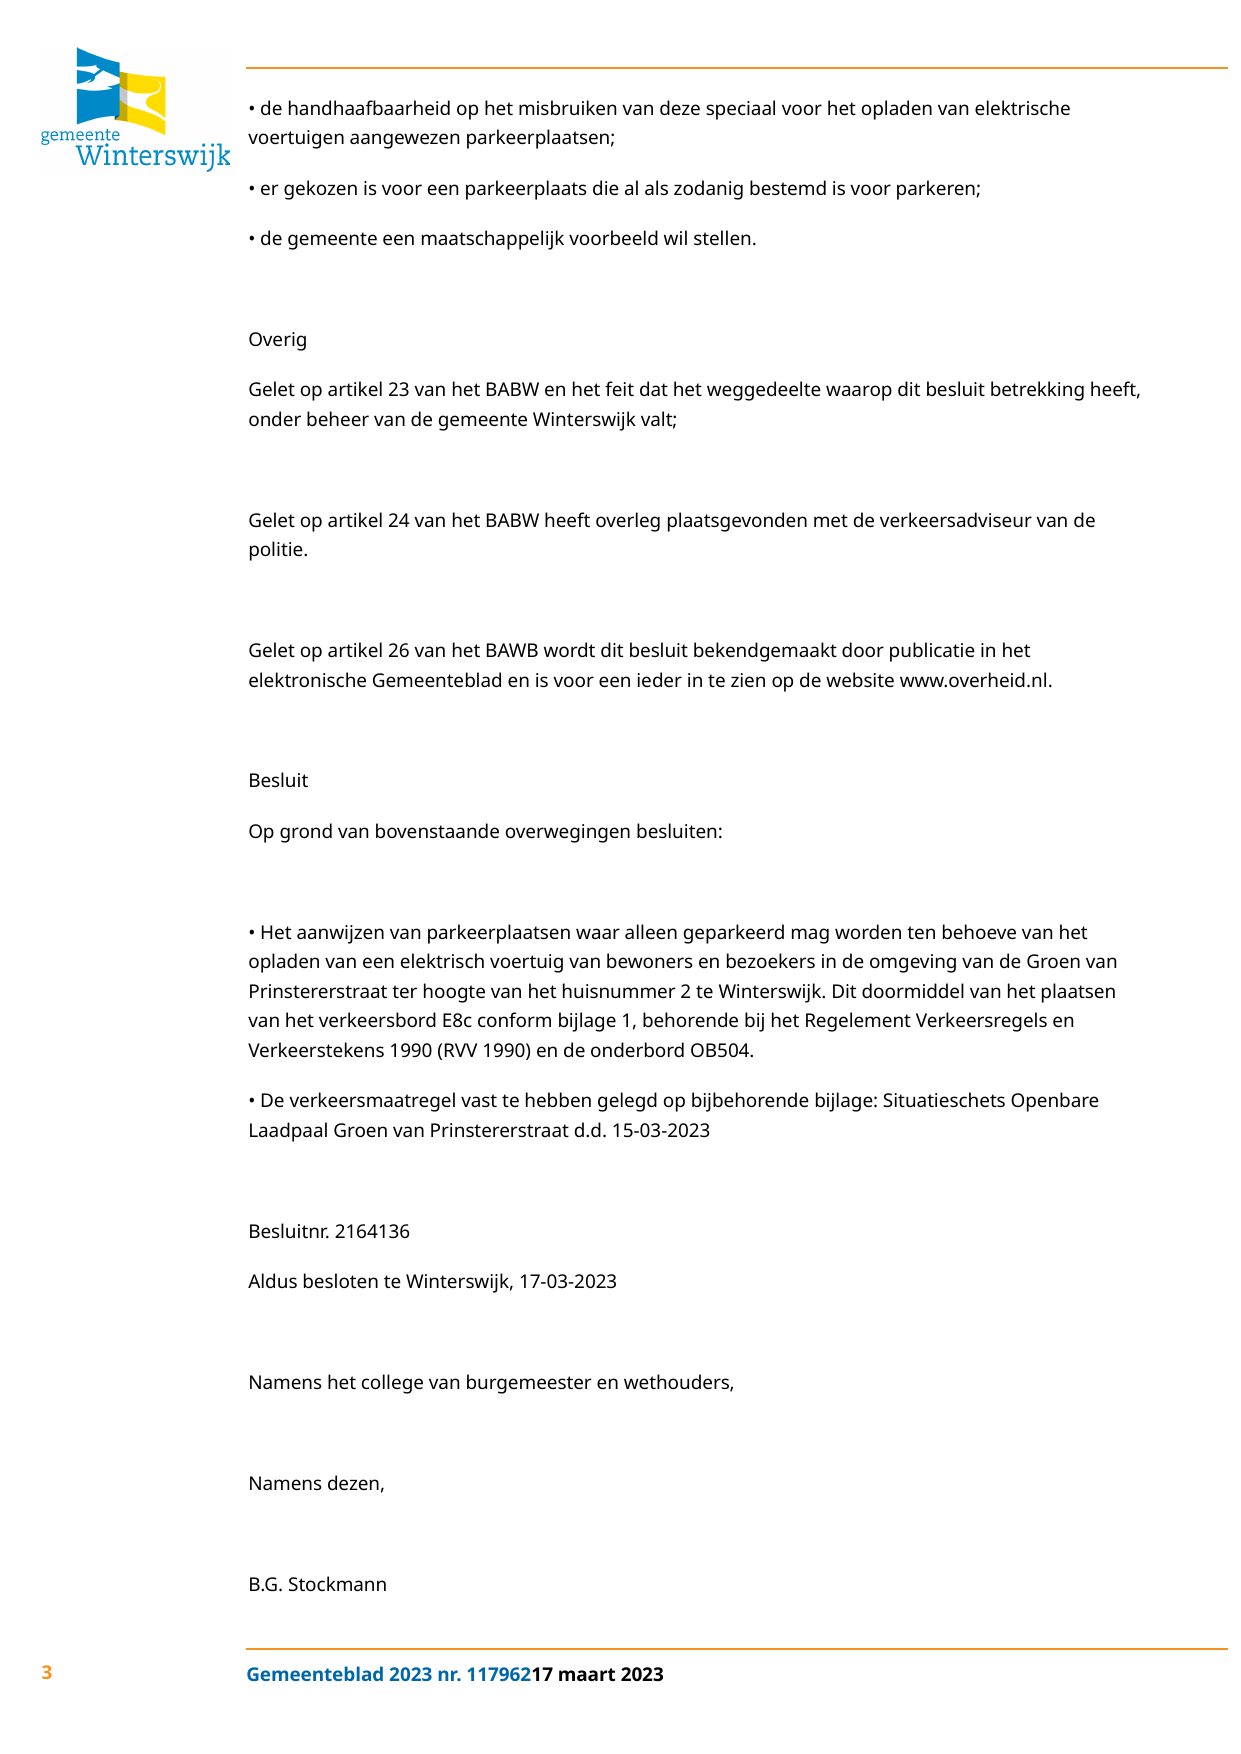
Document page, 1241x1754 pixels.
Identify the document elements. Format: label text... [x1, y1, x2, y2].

text B.G. Stockmann [248, 1571, 1152, 1597]
text Gelet op artikel 23 van het BABW en het feit dat het weggedeelte waarop dit besluit betrekking heeft, onder beheer van de gemeente Winterswijk valt; [248, 376, 1152, 432]
text • Het aanwijzen van parkeerplaatsen waar alleen geparkeerd mag worden ten behoeve van het opladen van een elektrisch voertuig van bewoners en bezoekers in de omgeving van de Groen van Prinstererstraat ter hoogte van het huisnummer 2 te Winterswijk. Dit doormiddel van het plaatsen van het verkeersbord E8c conform bijlage 1, behorende bij het Regelement Verkeersregels en Verkeerstekens 1990 (RVV 1990) en de onderbord OB504. [248, 919, 1152, 1063]
text Gelet op artikel 24 van het BABW heeft overleg plaatsgevonden met de verkeersadviseur van de politie. [248, 507, 1152, 562]
picture [41, 47, 231, 172]
text • er gekozen is voor een parkeerplaats die al als zodanig bestemd is voor parkeren; [248, 175, 1152, 201]
text Namens dezen, [248, 1470, 1152, 1496]
text Besluitnr. 2164136 [248, 1218, 1152, 1244]
text • de handhaafbaarheid op het misbruiken van deze speciaal voor het opladen van elektrische voertuigen aangewezen parkeerplaatsen; [248, 95, 1152, 150]
picture [225, 153, 231, 162]
text Op grond van bovenstaande overwegingen besluiten: [248, 818, 1152, 844]
text Overig [248, 326, 1152, 352]
text Namens het college van burgemeester en wethouders, [248, 1369, 1152, 1395]
text Aldus besloten te Winterswijk, 17-03-2023 [248, 1268, 1152, 1294]
text Gelet op artikel 26 van het BAWB wordt dit besluit bekendgemaakt door publicatie in het elektronische Gemeenteblad en is voor een ieder in te zien op de website www.overheid.nl. [248, 637, 1152, 693]
text • De verkeersmaatregel vast te hebben gelegd op bijbehorende bijlage: Situatieschets Openbare Laadpaal Groen van Prinstererstraat d.d. 15-03-2023 [248, 1088, 1152, 1143]
text • de gemeente een maatschappelijk voorbeeld wil stellen. [248, 225, 1152, 251]
text Besluit [248, 768, 1152, 793]
